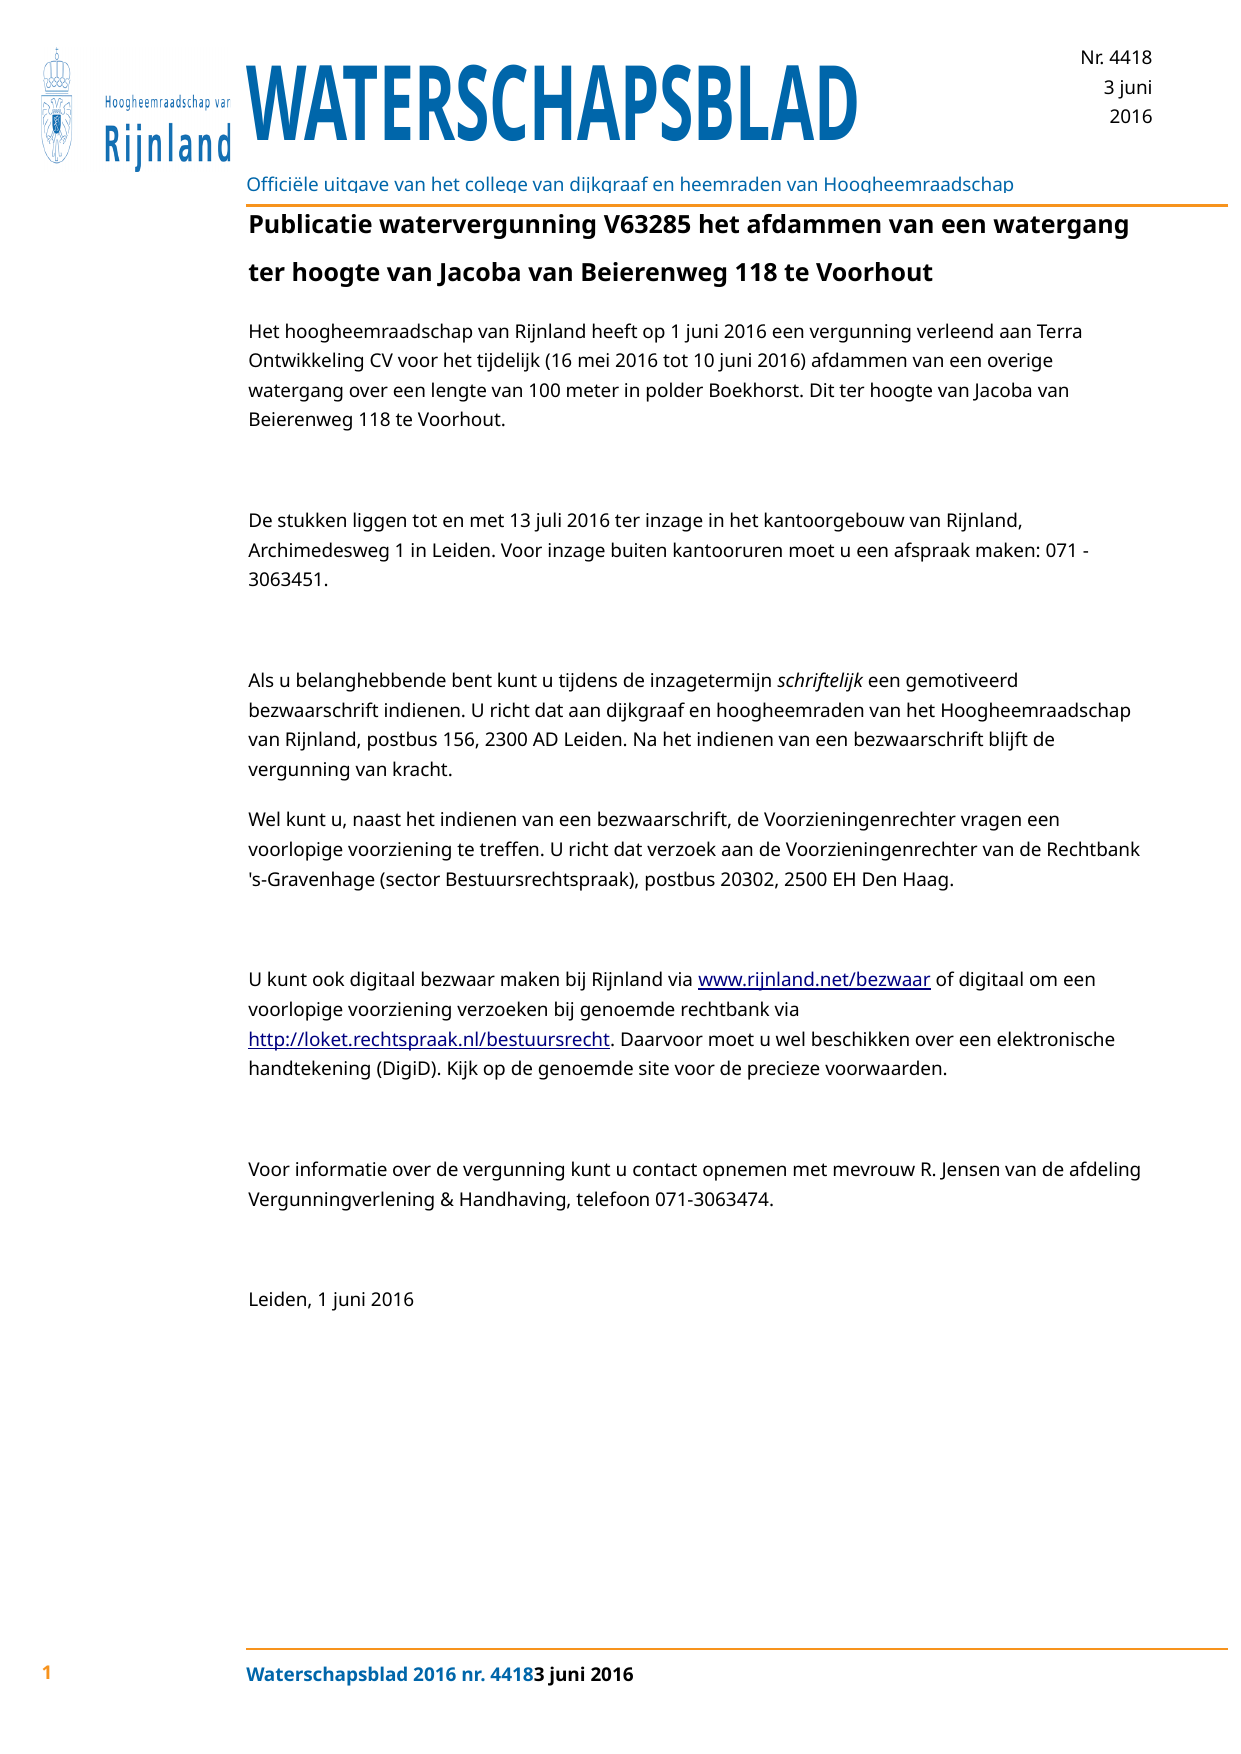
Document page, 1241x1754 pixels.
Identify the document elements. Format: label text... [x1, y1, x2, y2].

text De stukken liggen tot en met 13 juli 2016 ter inzage in het kantoorgebouw van Rijnland, Archimedesweg 1 in Leiden. Voor inzage buiten kantooruren moet u een afspraak maken: 071 - 3063451. [248, 507, 1152, 592]
text Het hoogheemraadschap van Rijnland heeft op 1 juni 2016 een vergunning verleend aan Terra Ontwikkeling CV voor het tijdelijk (16 mei 2016 tot 10 juni 2016) afdammen van een overige watergang over een lengte van 100 meter in polder Boekhorst. Dit ter hoogte van Jacoba van Beierenweg 118 te Voorhout. [248, 318, 1152, 432]
text Voor informatie over de vergunning kunt u contact opnemen met mevrouw R. Jensen van de afdeling Vergunningverlening & Handhaving, telefoon 071-3063474. [248, 1156, 1152, 1212]
text Als u belanghebbende bent kunt u tijdens de inzagetermijn schriftelijk een gemotiveerd bezwaarschrift indienen. U richt dat aan dijkgraaf en hoogheemraden van het Hoogheemraadschap van Rijnland, postbus 156, 2300 AD Leiden. Na het indienen van een bezwaarschrift blijft de vergunning van kracht. [248, 667, 1152, 782]
picture [41, 47, 231, 172]
text Leiden, 1 juni 2016 [248, 1287, 1152, 1312]
text Publicatie watervergunning V63285 het afdammen van een watergang ter hoogte van Jacoba van Beierenweg 118 te Voorhout [248, 207, 1152, 288]
text Wel kunt u, naast het indienen van een bezwaarschrift, de Voorzieningenrechter vragen een voorlopige voorziening te treffen. U richt dat verzoek aan de Voorzieningenrechter van de Rechtbank 's-Gravenhage (sector Bestuursrechtspraak), postbus 20302, 2500 EH Den Haag. [248, 807, 1152, 892]
text U kunt ook digitaal bezwaar maken bij Rijnland via www.rijnland.net/bezwaar of digitaal om een voorlopige voorziening verzoeken bij genoemde rechtbank via http://loket.rechtspraak.nl/bestuursrecht. Daarvoor moet u wel beschikken over een elektronische handtekening (DigiD). Kijk op de genoemde site voor de precieze voorwaarden. [248, 967, 1152, 1081]
